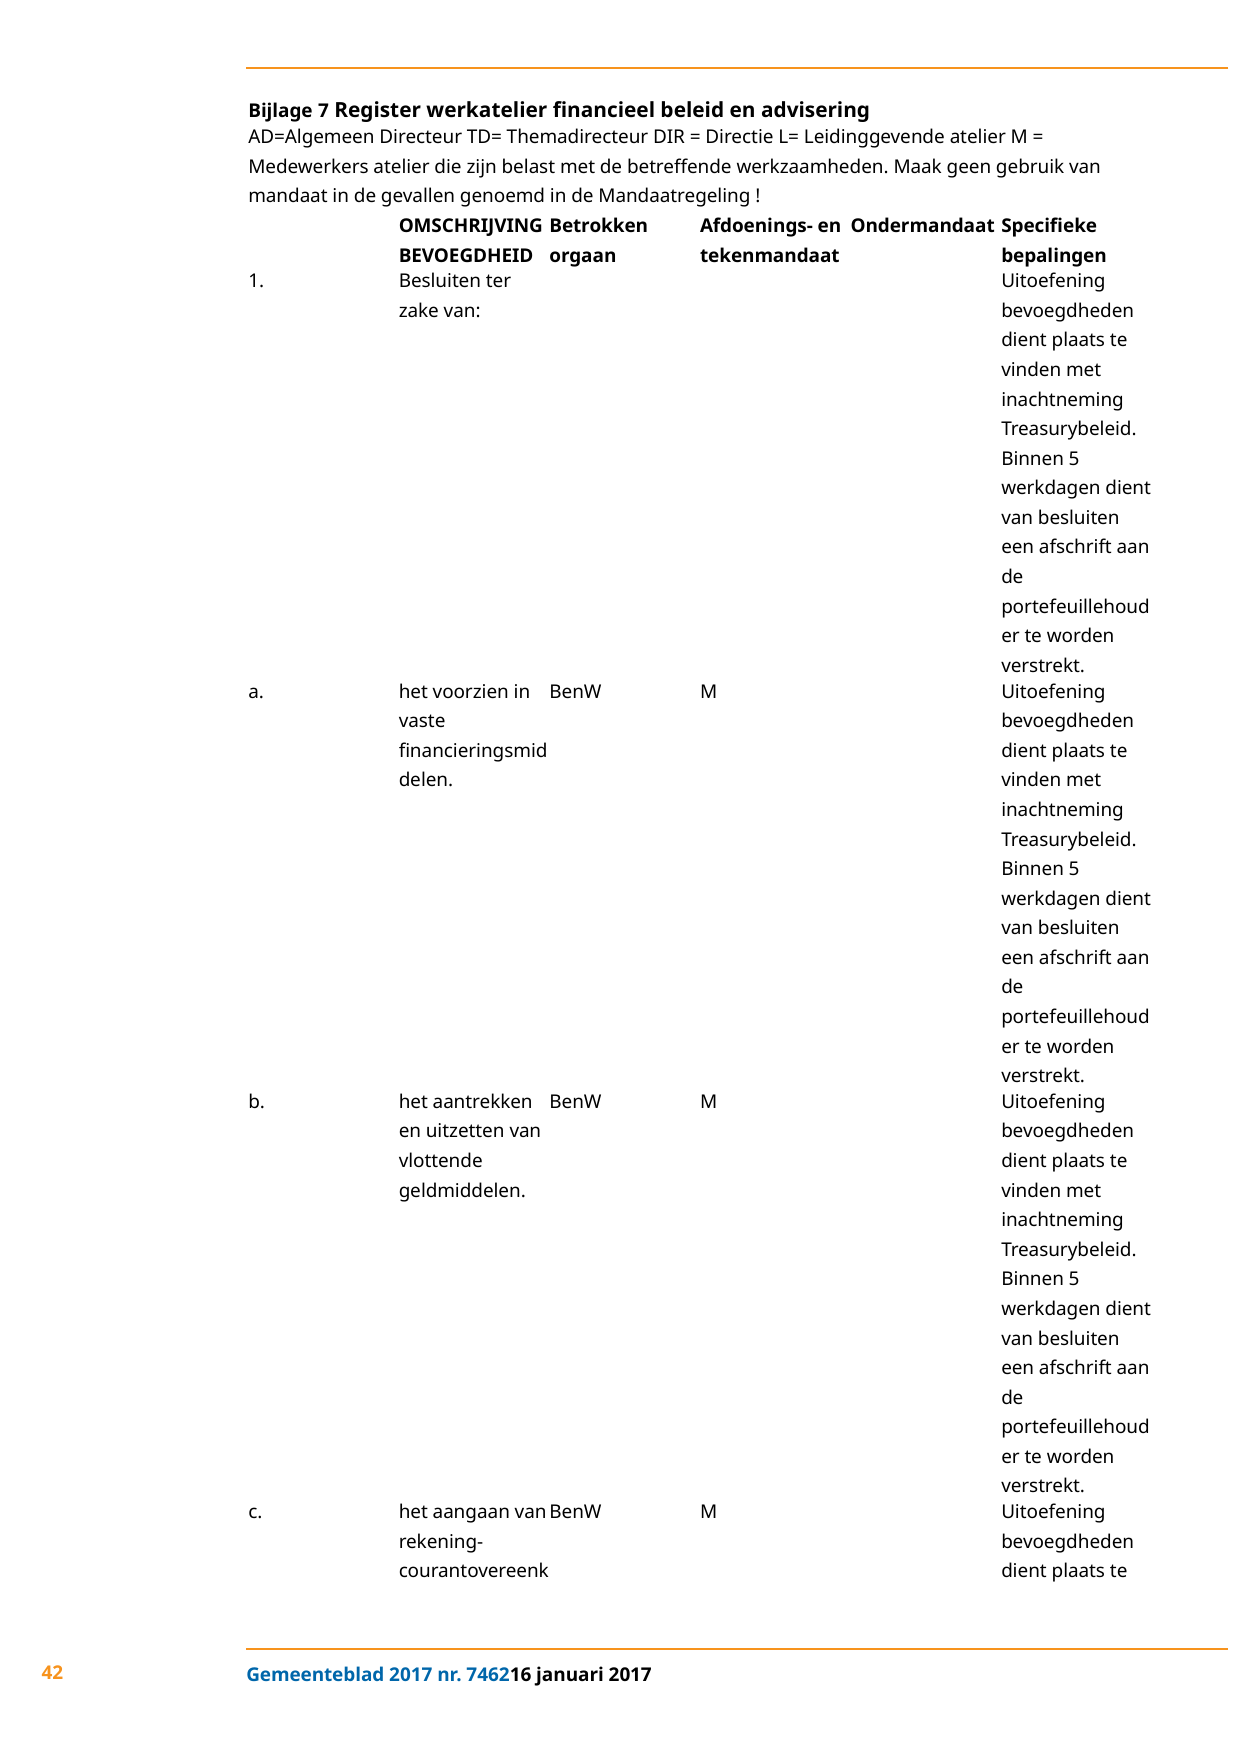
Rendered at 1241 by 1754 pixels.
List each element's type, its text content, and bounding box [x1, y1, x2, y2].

table_cell [850, 268, 1001, 678]
table_cell BenW [549, 678, 700, 1088]
table_cell [850, 678, 1001, 1088]
text AD=Algemeen Directeur TD= Themadirecteur DIR = Directie L= Leidinggevende atelier M = Medewerkers atelier die zijn belast met de betreffende werkzaamheden. Maak geen gebruik van mandaat in de gevallen genoemd in de Mandaatregeling ! [248, 123, 1152, 208]
table_cell het aangaan van rekening-courantovereenk [399, 1499, 549, 1583]
table_cell het voorzien in vaste financieringsmiddelen. [399, 678, 549, 1088]
table_cell BenW [549, 1499, 700, 1583]
table_header [248, 212, 398, 267]
table_header Specifieke bepalingen [1001, 212, 1152, 267]
table_header OMSCHRIJVING BEVOEGDHEID [399, 212, 549, 267]
table_cell [549, 268, 700, 678]
table_cell Uitoefening bevoegdheden dient plaats te vinden met inachtneming Treasurybeleid. Binnen 5 werkdagen dient van besluiten een afschrift aan de portefeuillehouder te worden verstrekt. [1001, 678, 1152, 1088]
table_header Afdoenings- en tekenmandaat [700, 212, 850, 267]
table_cell c. [248, 1499, 398, 1583]
table_cell Uitoefening bevoegdheden dient plaats te vinden met inachtneming Treasurybeleid. Binnen 5 werkdagen dient van besluiten een afschrift aan de portefeuillehouder te worden verstrekt. [1001, 1088, 1152, 1498]
table_cell [700, 268, 850, 678]
table_cell BenW [549, 1088, 700, 1498]
table_cell [850, 1499, 1001, 1583]
table_cell Uitoefening bevoegdheden dient plaats te vinden met inachtneming Treasurybeleid. Binnen 5 werkdagen dient van besluiten een afschrift aan de portefeuillehouder te worden verstrekt. [1001, 268, 1152, 678]
table_cell a. [248, 678, 398, 1088]
table_cell het aantrekken en uitzetten van vlottende geldmiddelen. [399, 1088, 549, 1498]
text Bijlage 7 Register werkatelier financieel beleid en advisering [248, 95, 1152, 123]
table_cell M [700, 1088, 850, 1498]
table_cell M [700, 678, 850, 1088]
table_cell Besluiten ter zake van: [399, 268, 549, 678]
table_cell Uitoefening bevoegdheden dient plaats te [1001, 1499, 1152, 1583]
table_cell [850, 1088, 1001, 1498]
table_header Betrokken orgaan [549, 212, 700, 267]
table_cell 1. [248, 268, 398, 678]
table_header Ondermandaat [850, 212, 1001, 267]
table_cell M [700, 1499, 850, 1583]
picture [41, 47, 231, 172]
table_cell b. [248, 1088, 398, 1498]
